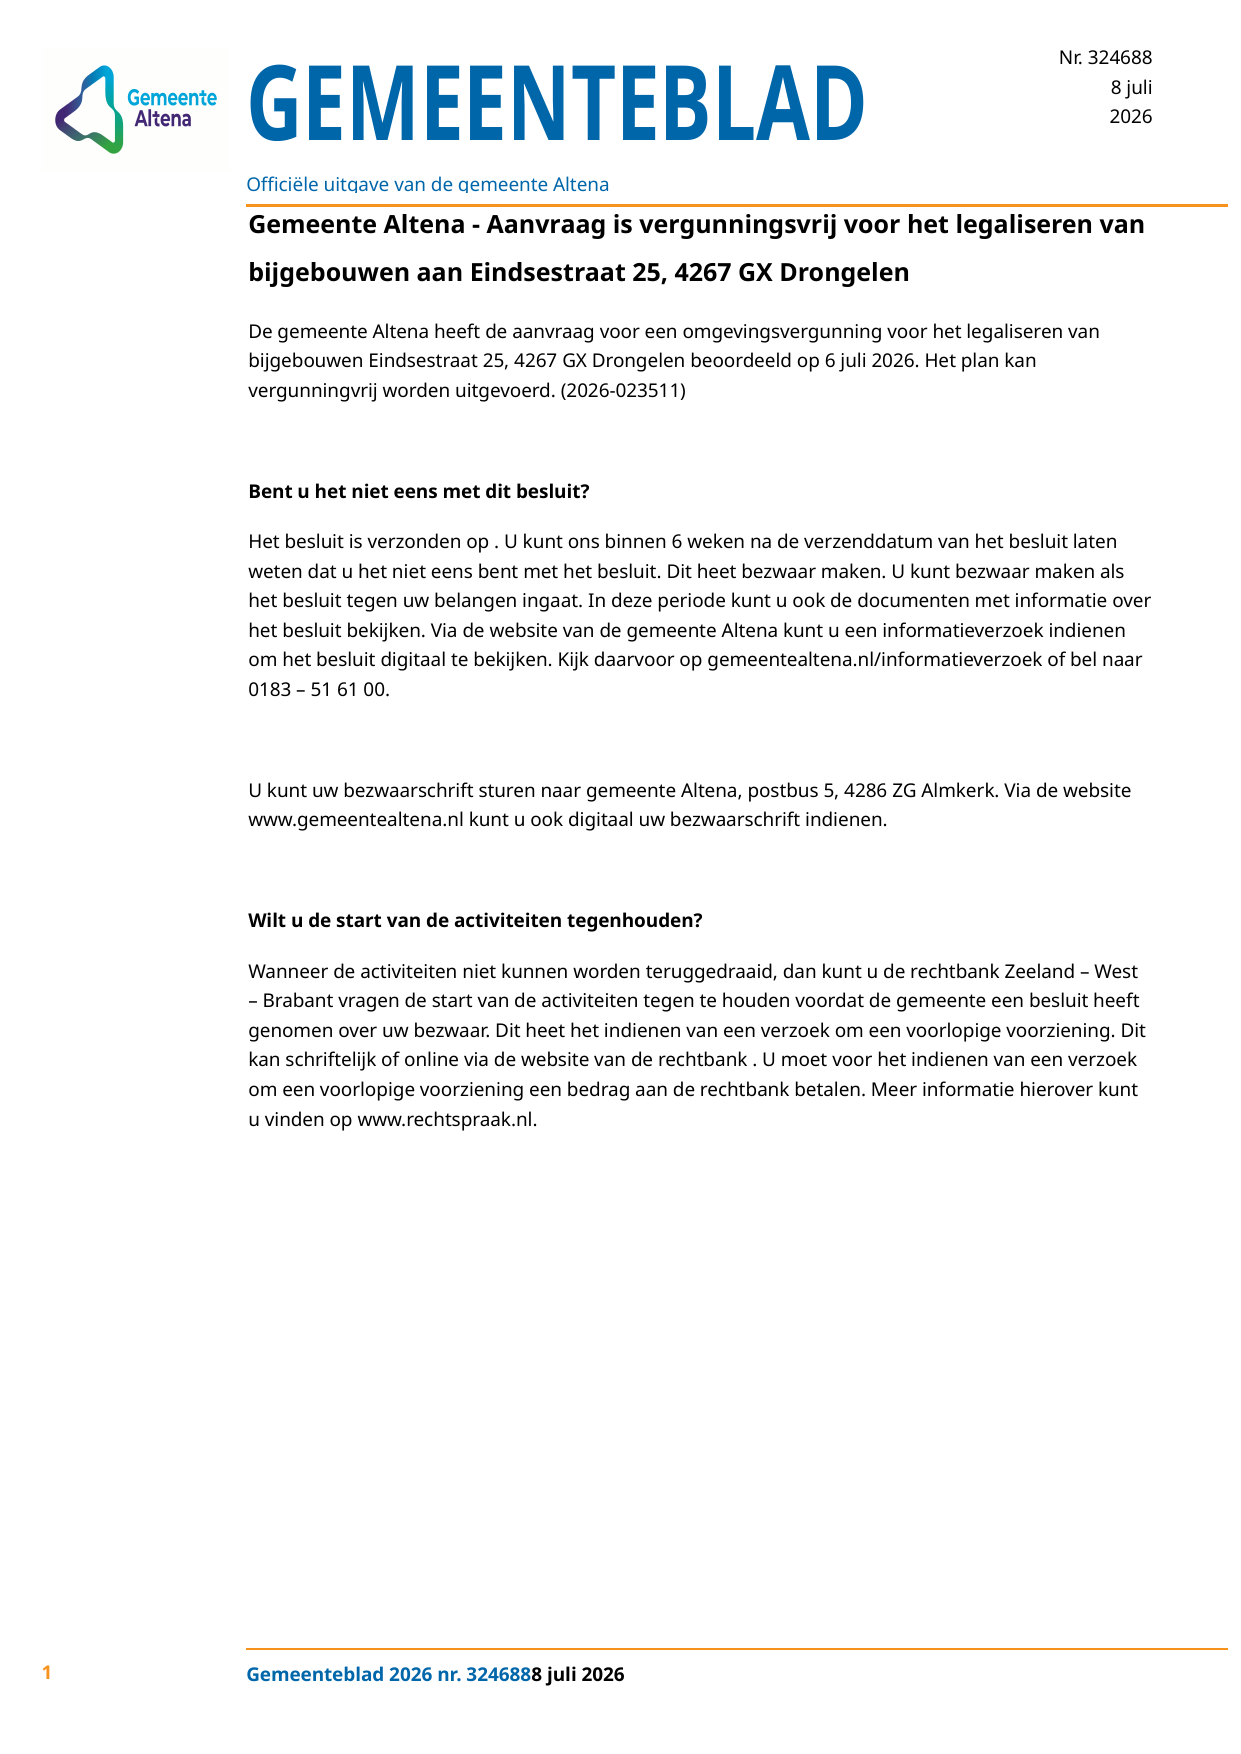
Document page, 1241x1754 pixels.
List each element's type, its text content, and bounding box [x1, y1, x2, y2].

text Wanneer de activiteiten niet kunnen worden teruggedraaid, dan kunt u de rechtbank Zeeland – West – Brabant vragen de start van de activiteiten tegen te houden voordat de gemeente een besluit heeft genomen over uw bezwaar. Dit heet het indienen van een verzoek om een voorlopige voorziening. Dit kan schriftelijk of online via de website van de rechtbank . U moet voor het indienen van een verzoek om een voorlopige voorziening een bedrag aan de rechtbank betalen. Meer informatie hierover kunt u vinden op www.rechtspraak.nl. [248, 958, 1152, 1132]
text Bent u het niet eens met dit besluit? [248, 478, 1152, 504]
text U kunt uw bezwaarschrift sturen naar gemeente Altena, postbus 5, 4286 ZG Almkerk. Via de website www.gemeentealtena.nl kunt u ook digitaal uw bezwaarschrift indienen. [248, 777, 1152, 832]
text De gemeente Altena heeft de aanvraag voor een omgevingsvergunning voor het legaliseren van bijgebouwen Eindsestraat 25, 4267 GX Drongelen beoordeeld op 6 juli 2026. Het plan kan vergunningvrij worden uitgevoerd. (2026-023511) [248, 318, 1152, 403]
text Het besluit is verzonden op . U kunt ons binnen 6 weken na de verzenddatum van het besluit laten weten dat u het niet eens bent met het besluit. Dit heet bezwaar maken. U kunt bezwaar maken als het besluit tegen uw belangen ingaat. In deze periode kunt u ook de documenten met informatie over het besluit bekijken. Via de website van de gemeente Altena kunt u een informatieverzoek indienen om het besluit digitaal te bekijken. Kijk daarvoor op gemeentealtena.nl/informatieverzoek of bel naar 0183 – 51 61 00. [248, 528, 1152, 702]
picture [41, 47, 231, 172]
text Gemeente Altena - Aanvraag is vergunningsvrij voor het legaliseren van bijgebouwen aan Eindsestraat 25, 4267 GX Drongelen [248, 207, 1152, 288]
text Wilt u de start van de activiteiten tegenhouden? [248, 907, 1152, 933]
